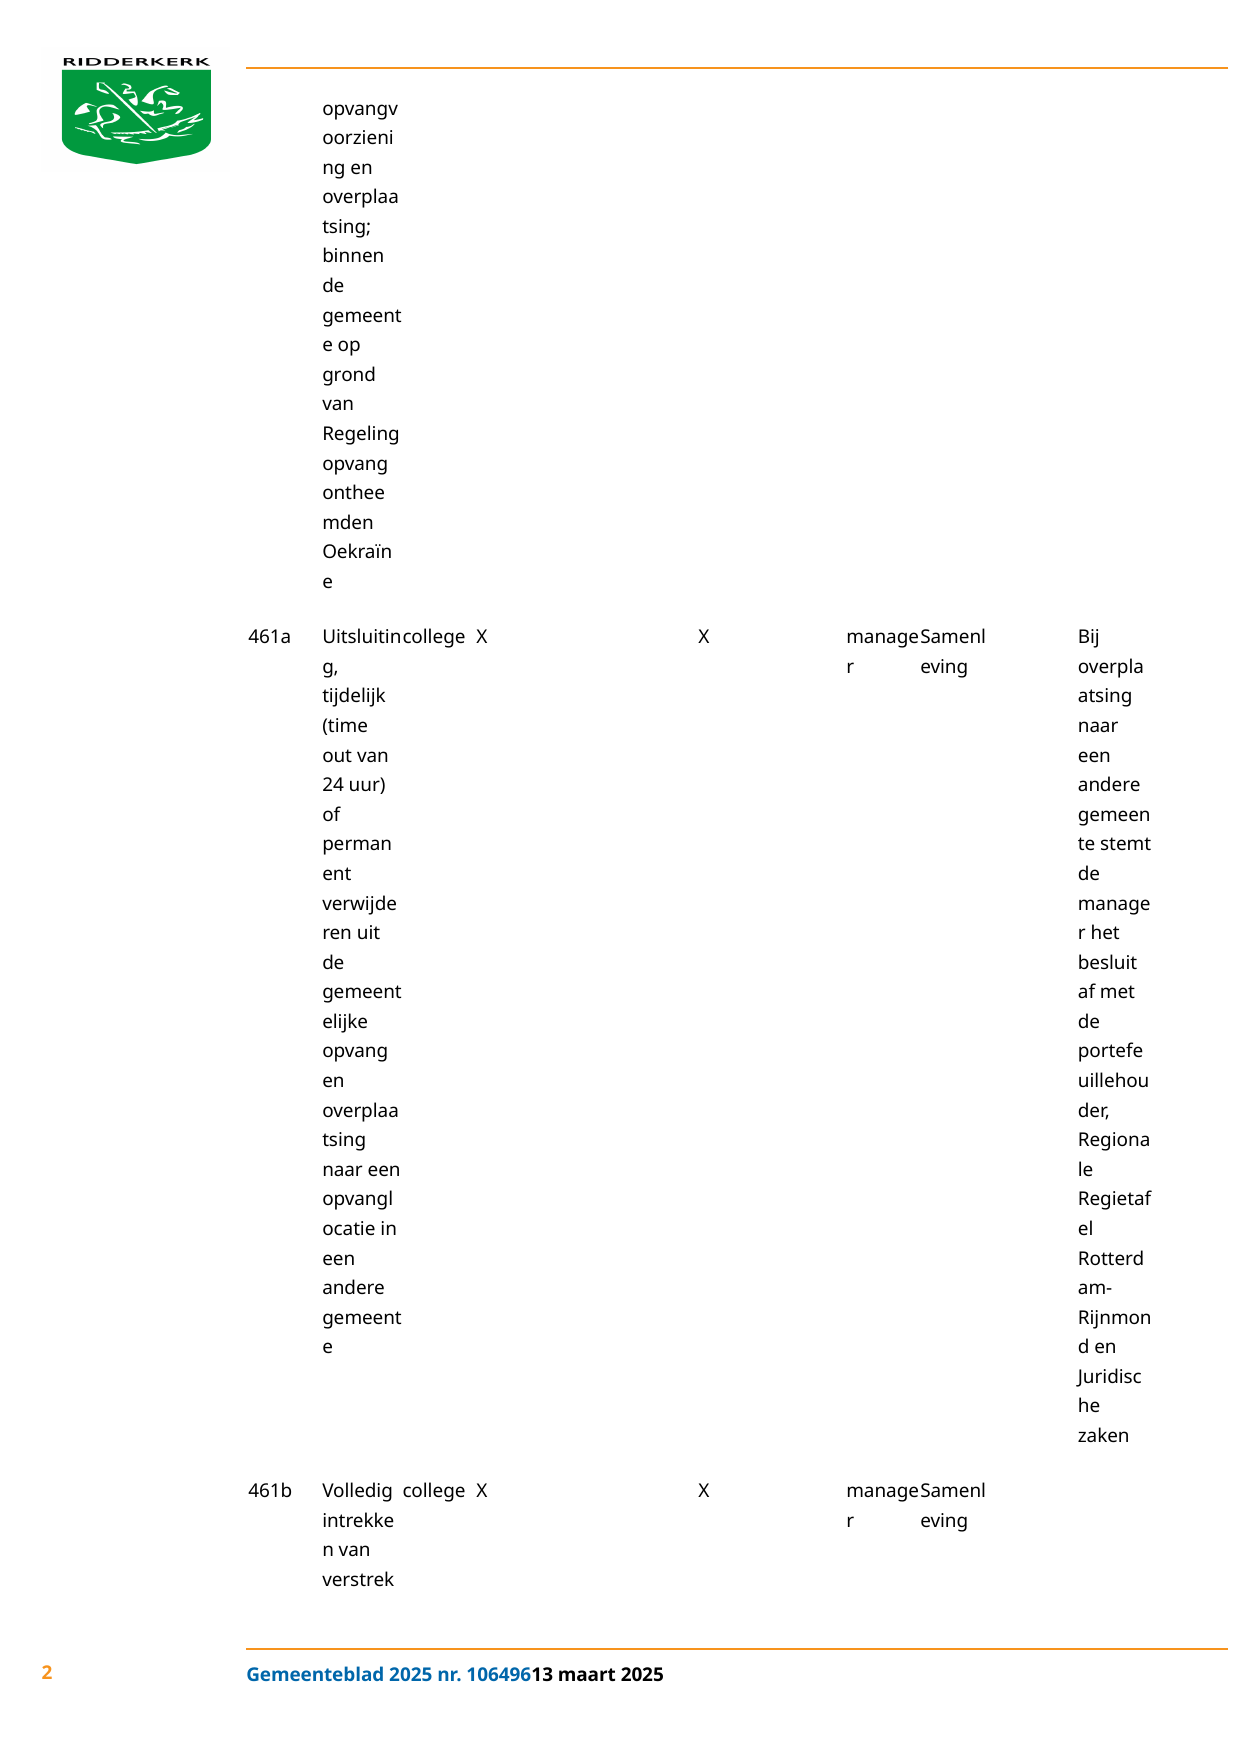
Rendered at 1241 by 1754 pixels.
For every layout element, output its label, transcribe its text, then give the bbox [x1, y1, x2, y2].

table_cell Uitsluiting, tijdelijk (time out van 24 uur) of permanent verwijderen uit de gemeentelijke opvang en overplaatsing naar een opvanglocatie in een andere gemeente [322, 624, 402, 1477]
table_cell college [402, 624, 476, 1477]
table_cell Volledig intrekken van verstrek [322, 1478, 402, 1592]
table_cell [550, 1478, 698, 1592]
table_cell X [476, 1478, 550, 1592]
table_cell college [402, 1478, 476, 1592]
table_cell X [476, 624, 550, 1477]
table_cell Samenleving [920, 1478, 994, 1592]
table_cell Bij overplaatsing naar een andere gemeente stemt de manager het besluit af met de portefeuillehouder, Regionale Regietafel Rotterdam-Rijnmond en Juridische zaken [1078, 624, 1152, 1477]
table_cell [550, 95, 698, 623]
table_cell X [698, 624, 846, 1477]
table_cell [994, 1478, 1078, 1592]
table_cell 461b [248, 1478, 322, 1592]
table_cell [994, 95, 1078, 623]
table_cell [846, 95, 920, 623]
table_cell opvangvoorziening en overplaatsing; binnen de gemeente op grond van Regeling opvang ontheemden Oekraïne [322, 95, 402, 623]
table_cell [698, 95, 846, 623]
table_cell [920, 95, 994, 623]
table_cell X [698, 1478, 846, 1592]
table_cell [248, 95, 322, 623]
table_cell [402, 95, 476, 623]
picture [41, 47, 231, 172]
table_cell [550, 624, 698, 1477]
table_cell Samenleving [920, 624, 994, 1477]
table_cell manager [846, 1478, 920, 1592]
table_cell [1078, 95, 1152, 623]
table_cell 461a [248, 624, 322, 1477]
table_cell [994, 624, 1078, 1477]
table_cell [1078, 1478, 1152, 1592]
table_cell [476, 95, 550, 623]
table_cell manager [846, 624, 920, 1477]
